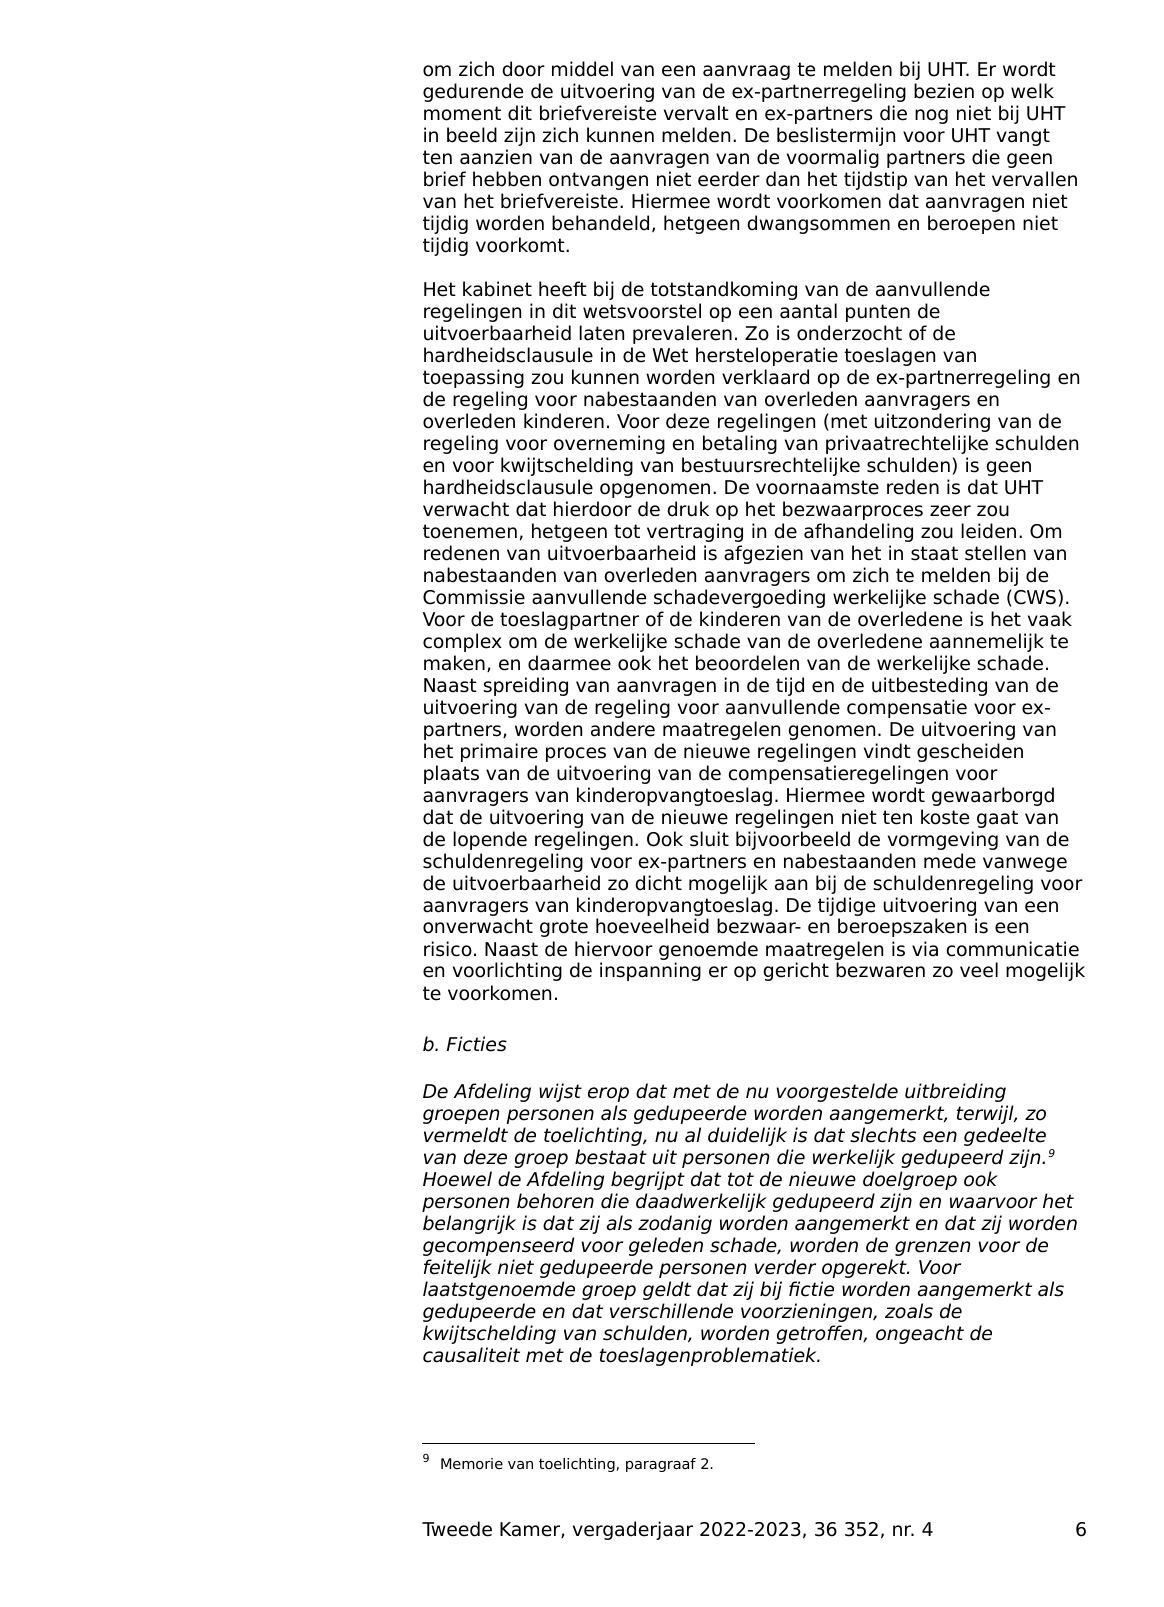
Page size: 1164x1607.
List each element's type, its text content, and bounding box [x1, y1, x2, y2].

text Naast spreiding van aanvragen in de tijd en de uitbesteding van de uitvoering van de regeling voor aanvullende compensatie voor ex-partners, worden andere maatregelen genomen. De uitvoering van het primaire proces van de nieuwe regelingen vindt gescheiden plaats van de uitvoering van de compensatieregelingen voor aanvragers van kinderopvangtoeslag. Hiermee wordt gewaarborgd dat de uitvoering van de nieuwe regelingen niet ten koste gaat van de lopende regelingen. Ook sluit bijvoorbeeld de vormgeving van de schuldenregeling voor ex-partners en nabestaanden mede vanwege de uitvoerbaarheid zo dicht mogelijk aan bij de schuldenregeling voor aanvragers van kinderopvangtoeslag. De tijdige uitvoering van een onverwacht grote hoeveelheid bezwaar- en beroepszaken is een risico. Naast de hiervoor genoemde maatregelen is via communicatie en voorlichting de inspanning er op gericht bezwaren zo veel mogelijk te voorkomen. [422, 675, 1087, 1004]
subtitle b. Ficties [422, 1034, 1087, 1056]
text om zich door middel van een aanvraag te melden bij UHT. Er wordt gedurende de uitvoering van de ex-partnerregeling bezien op welk moment dit briefvereiste vervalt en ex-partners die nog niet bij UHT in beeld zijn zich kunnen melden. De beslistermijn voor UHT vangt ten aanzien van de aanvragen van de voormalig partners die geen brief hebben ontvangen niet eerder dan het tijdstip van het vervallen van het briefvereiste. Hiermee wordt voorkomen dat aanvragen niet tijdig worden behandeld, hetgeen dwangsommen en beroepen niet tijdig voorkomt. [422, 59, 1087, 257]
text Memorie van toelichting, paragraaf 2. [422, 1452, 1087, 1474]
text De Afdeling wijst erop dat met de nu voorgestelde uitbreiding groepen personen als gedupeerde worden aangemerkt, terwijl, zo vermeldt de toelichting, nu al duidelijk is dat slechts een gedeelte van deze groep bestaat uit personen die werkelijk gedupeerd zijn. Hoewel de Afdeling begrijpt dat tot de nieuwe doelgroep ook personen behoren die daadwerkelijk gedupeerd zijn en waarvoor het belangrijk is dat zij als zodanig worden aangemerkt en dat zij worden gecompenseerd voor geleden schade, worden de grenzen voor de feitelijk niet gedupeerde personen verder opgerekt. Voor laatstgenoemde groep geldt dat zij bij fictie worden aangemerkt als gedupeerde en dat verschillende voorzieningen, zoals de kwijtschelding van schulden, worden getroffen, ongeacht de causaliteit met de toeslagenproblematiek. [422, 1081, 1087, 1367]
text Het kabinet heeft bij de totstandkoming van de aanvullende regelingen in dit wetsvoorstel op een aantal punten de uitvoerbaarheid laten prevaleren. Zo is onderzocht of de hardheidsclausule in de Wet hersteloperatie toeslagen van toepassing zou kunnen worden verklaard op de ex-partnerregeling en de regeling voor nabestaanden van overleden aanvragers en overleden kinderen. Voor deze regelingen (met uitzondering van de regeling voor overneming en betaling van privaatrechtelijke schulden en voor kwijtschelding van bestuursrechtelijke schulden) is geen hardheidsclausule opgenomen. De voornaamste reden is dat UHT verwacht dat hierdoor de druk op het bezwaarproces zeer zou toenemen, hetgeen tot vertraging in de afhandeling zou leiden. Om redenen van uitvoerbaarheid is afgezien van het in staat stellen van nabestaanden van overleden aanvragers om zich te melden bij de Commissie aanvullende schadevergoeding werkelijke schade (CWS). Voor de toeslagpartner of de kinderen van de overledene is het vaak complex om de werkelijke schade van de overledene aannemelijk te maken, en daarmee ook het beoordelen van de werkelijke schade. [422, 279, 1087, 675]
